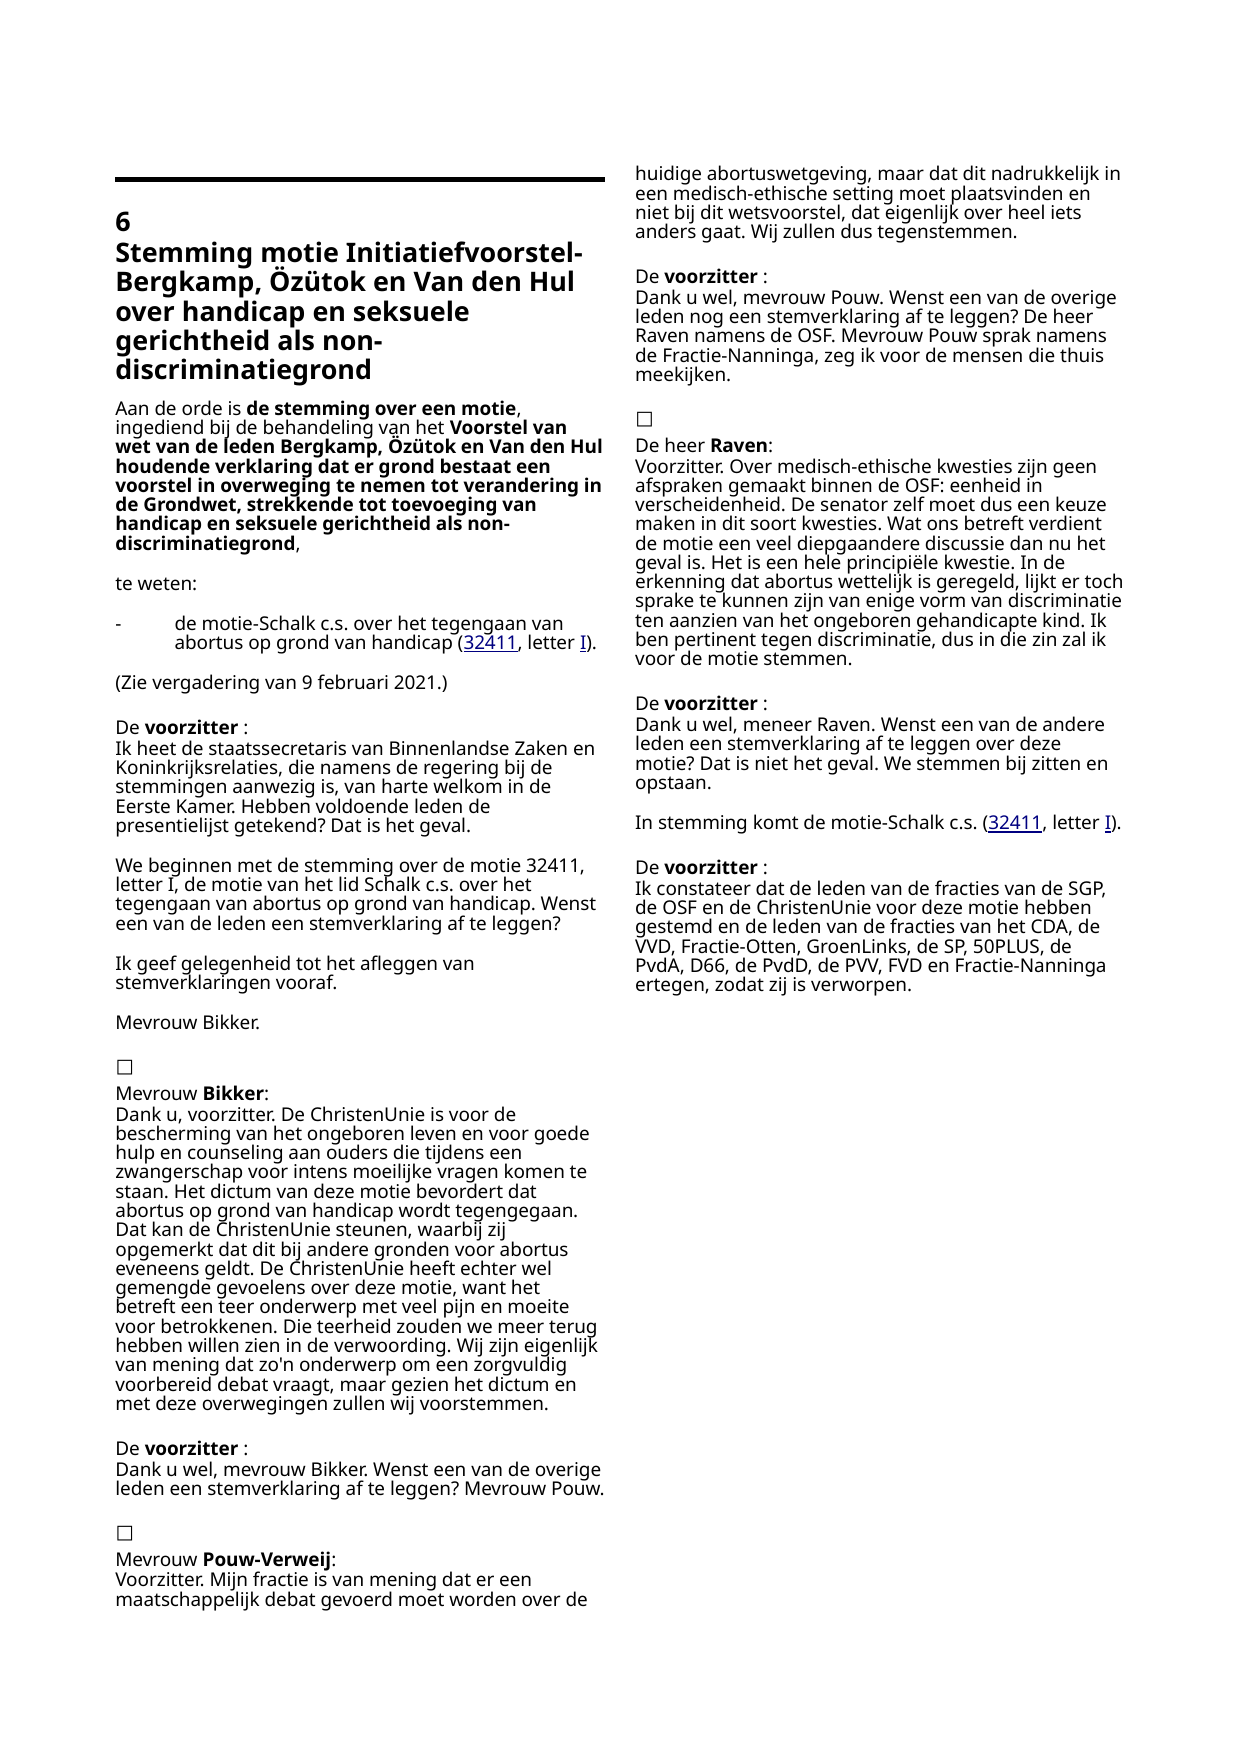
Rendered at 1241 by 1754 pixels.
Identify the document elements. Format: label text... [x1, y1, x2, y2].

text Voorzitter. Mijn fractie is van mening dat er een maatschappelijk debat gevoerd moet worden over de [115, 1571, 605, 1610]
text te weten: [115, 575, 605, 594]
list de motie-Schalk c.s. over het tegengaan van abortus op grond van handicap (32411, letter I). [115, 615, 605, 653]
text Mevrouw Bikker: [115, 1080, 605, 1106]
text Ik geef gelegenheid tot het afleggen van stemverklaringen vooraf. [115, 955, 605, 993]
text Mevrouw Bikker. [115, 1014, 605, 1033]
text De voorzitter : [115, 714, 605, 740]
text Mevrouw Pouw-Verweij: [115, 1546, 605, 1571]
text ⬜ [635, 406, 1125, 432]
text huidige abortuswetgeving, maar dat dit nadrukkelijk in een medisch-ethische setting moet plaatsvinden en niet bij dit wetsvoorstel, dat eigenlijk over heel iets anders gaat. Wij zullen dus tegenstemmen. [635, 165, 1125, 242]
text Aan de orde is de stemming over een motie, ingediend bij de behandeling van het Voorstel van wet van de leden Bergkamp, Özütok en Van den Hul houdende verklaring dat er grond bestaat een voorstel in overweging te nemen tot verandering in de Grondwet, strekkende tot toevoeging van handicap en seksuele gerichtheid als non-discriminatiegrond, [115, 400, 605, 554]
text Dank u wel, meneer Raven. Wenst een van de andere leden een stemverklaring af te leggen over deze motie? Dat is niet het geval. We stemmen bij zitten en opstaan. [635, 716, 1125, 793]
text Dank u wel, mevrouw Bikker. Wenst een van de overige leden een stemverklaring af te leggen? Mevrouw Pouw. [115, 1461, 605, 1499]
text De voorzitter : [635, 263, 1125, 289]
text We beginnen met de stemming over de motie 32411, letter I, de motie van het lid Schalk c.s. over het tegengaan van abortus op grond van handicap. Wenst een van de leden een stemverklaring af te leggen? [115, 857, 605, 934]
text Ik constateer dat de leden van de fracties van de SGP, de OSF en de ChristenUnie voor deze motie hebben gestemd en de leden van de fracties van het CDA, de VVD, Fractie-Otten, GroenLinks, de SP, 50PLUS, de PvdA, D66, de PvdD, de PVV, FVD en Fractie-Nanninga ertegen, zodat zij is verworpen. [635, 880, 1125, 996]
text 6 [115, 203, 605, 239]
text ⬜ [115, 1520, 605, 1546]
text Voorzitter. Over medisch-ethische kwesties zijn geen afspraken gemaakt binnen de OSF: eenheid in verscheidenheid. De senator zelf moet dus een keuze maken in dit soort kwesties. Wat ons betreft verdient de motie een veel diepgaandere discussie dan nu het geval is. Het is een hele principiële kwestie. In de erkenning dat abortus wettelijk is geregeld, lijkt er toch sprake te kunnen zijn van enige vorm van discriminatie ten aanzien van het ongeboren gehandicapte kind. Ik ben pertinent tegen discriminatie, dus in die zin zal ik voor de motie stemmen. [635, 458, 1125, 669]
text De voorzitter : [635, 690, 1125, 716]
text ⬜ [115, 1054, 605, 1080]
text Ik heet de staatssecretaris van Binnenlandse Zaken en Koninkrijksrelaties, die namens de regering bij de stemmingen aanwezig is, van harte welkom in de Eerste Kamer. Hebben voldoende leden de presentielijst getekend? Dat is het geval. [115, 740, 605, 836]
text De voorzitter : [635, 854, 1125, 880]
text Dank u, voorzitter. De ChristenUnie is voor de bescherming van het ongeboren leven en voor goede hulp en counseling aan ouders die tijdens een zwangerschap voor intens moeilijke vragen komen te staan. Het dictum van deze motie bevordert dat abortus op grond van handicap wordt tegengegaan. Dat kan de ChristenUnie steunen, waarbij zij opgemerkt dat dit bij andere gronden voor abortus eveneens geldt. De ChristenUnie heeft echter wel gemengde gevoelens over deze motie, want het betreft een teer onderwerp met veel pijn en moeite voor betrokkenen. Die teerheid zouden we meer terug hebben willen zien in de verwoording. Wij zijn eigenlijk van mening dat zo'n onderwerp om een zorgvuldig voorbereid debat vraagt, maar gezien het dictum en met deze overwegingen zullen wij voorstemmen. [115, 1106, 605, 1414]
text (Zie vergadering van 9 februari 2021.) [115, 674, 605, 693]
text In stemming komt de motie-Schalk c.s. (32411, letter I). [635, 814, 1125, 833]
text De heer Raven: [635, 432, 1125, 458]
text Stemming motie Initiatiefvoorstel-Bergkamp, Özütok en Van den Hul over handicap en seksuele gerichtheid als non-discriminatiegrond [115, 239, 605, 400]
text Dank u wel, mevrouw Pouw. Wenst een van de overige leden nog een stemverklaring af te leggen? De heer Raven namens de OSF. Mevrouw Pouw sprak namens de Fractie-Nanninga, zeg ik voor de mensen die thuis meekijken. [635, 289, 1125, 385]
text De voorzitter : [115, 1435, 605, 1461]
